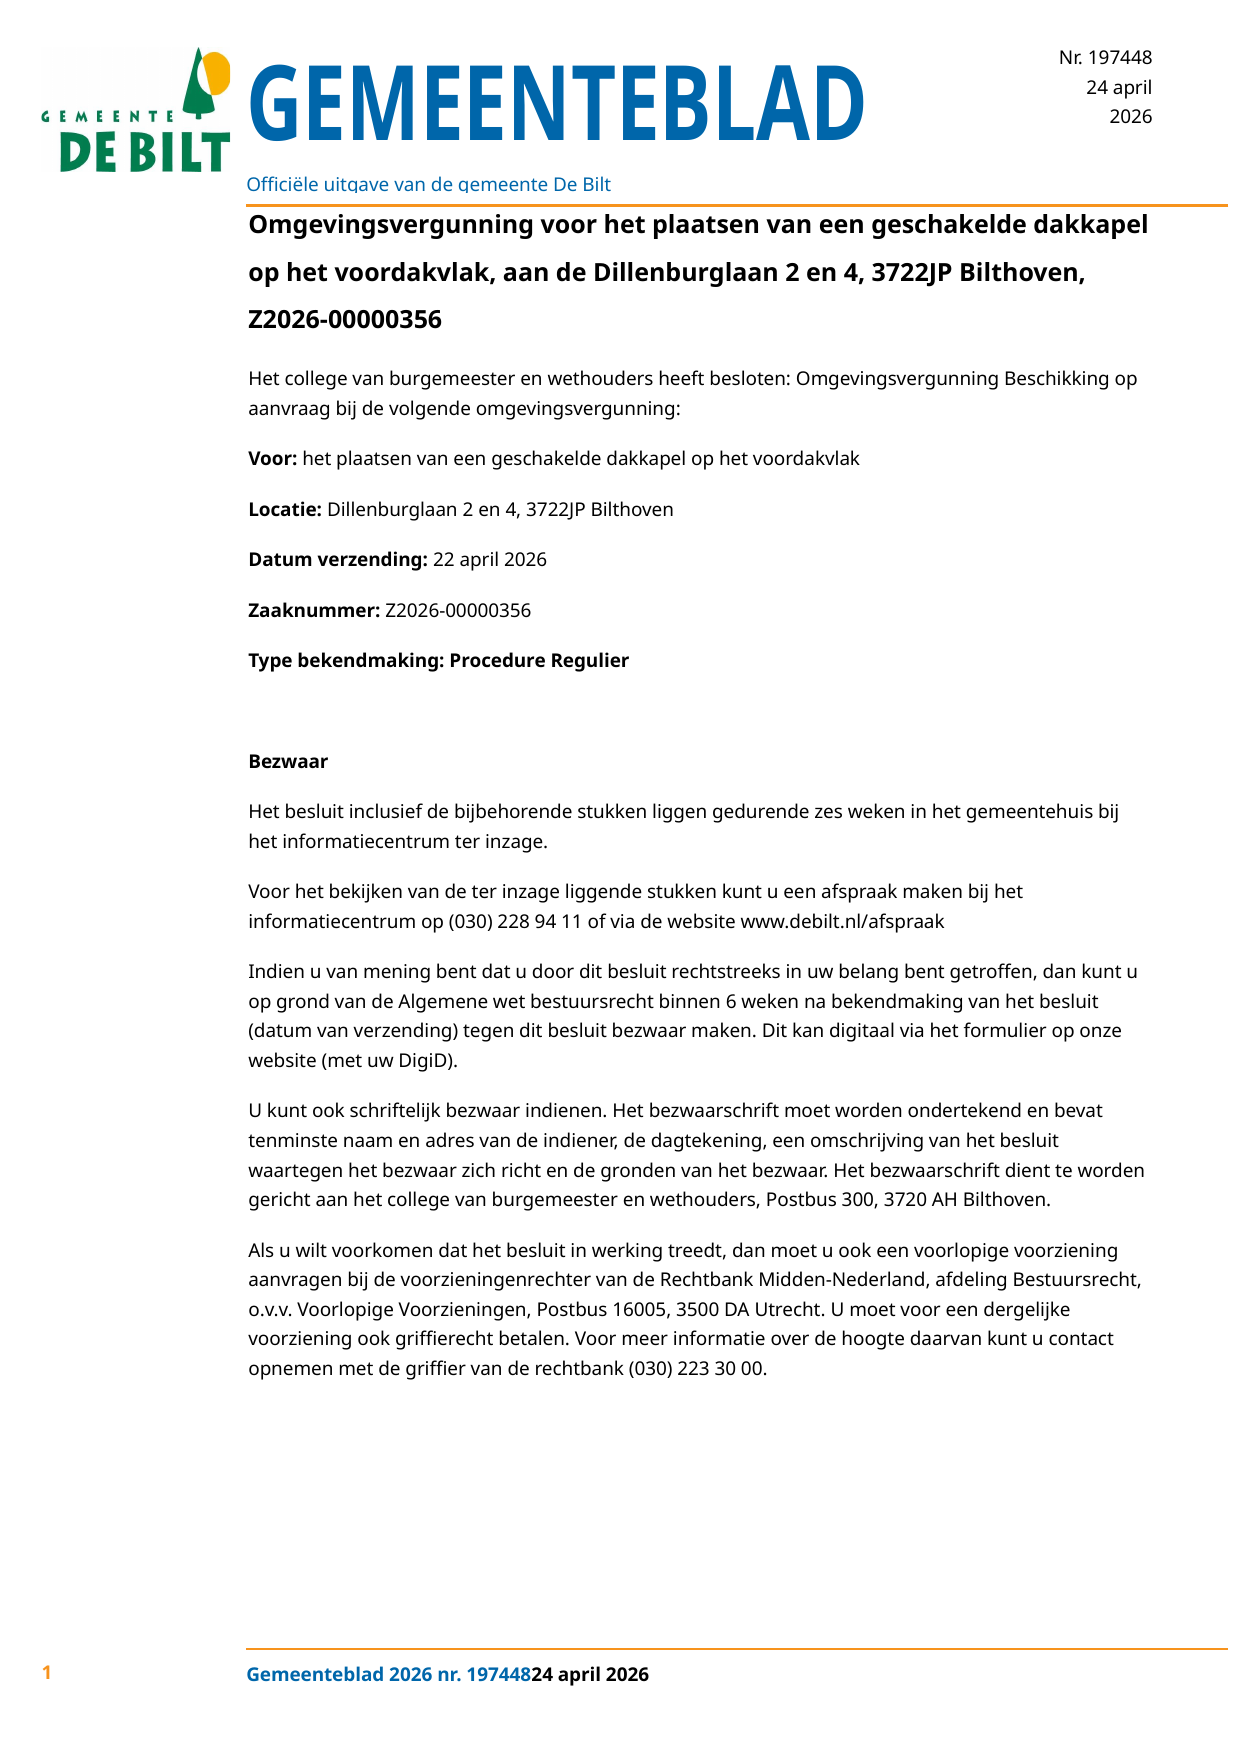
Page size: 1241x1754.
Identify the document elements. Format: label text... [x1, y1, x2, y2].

text Voor het bekijken van de ter inzage liggende stukken kunt u een afspraak maken bij het informatiecentrum op (030) 228 94 11 of via de website www.debilt.nl/afspraak [248, 878, 1152, 934]
text Bezwaar [248, 748, 1152, 774]
text Voor: het plaatsen van een geschakelde dakkapel op het voordakvlak [248, 446, 1152, 471]
text Zaaknummer: Z2026-00000356 [248, 597, 1152, 622]
text Indien u van mening bent dat u door dit besluit rechtstreeks in uw belang bent getroffen, dan kunt u op grond van de Algemene wet bestuursrecht binnen 6 weken na bekendmaking van het besluit (datum van verzending) tegen dit besluit bezwaar maken. Dit kan digitaal via het formulier op onze website (met uw DigiD). [248, 958, 1152, 1073]
text Als u wilt voorkomen dat het besluit in werking treedt, dan moet u ook een voorlopige voorziening aanvragen bij de voorzieningenrechter van de Rechtbank Midden-Nederland, afdeling Bestuursrecht, o.v.v. Voorlopige Voorzieningen, Postbus 16005, 3500 DA Utrecht. U moet voor een dergelijke voorziening ook griffierecht betalen. Voor meer informatie over de hoogte daarvan kunt u contact opnemen met de griffier van de rechtbank (030) 223 30 00. [248, 1237, 1152, 1381]
text Locatie: Dillenburglaan 2 en 4, 3722JP Bilthoven [248, 496, 1152, 522]
text Omgevingsvergunning voor het plaatsen van een geschakelde dakkapel op het voordakvlak, aan de Dillenburglaan 2 en 4, 3722JP Bilthoven, Z2026-00000356 [248, 207, 1152, 336]
text Type bekendmaking: Procedure Regulier [248, 647, 1152, 673]
text Het besluit inclusief de bijbehorende stukken liggen gedurende zes weken in het gemeentehuis bij het informatiecentrum ter inzage. [248, 798, 1152, 854]
picture [41, 47, 231, 172]
text U kunt ook schriftelijk bezwaar indienen. Het bezwaarschrift moet worden ondertekend en bevat tenminste naam en adres van de indiener, de dagtekening, een omschrijving van het besluit waartegen het bezwaar zich richt en de gronden van het bezwaar. Het bezwaarschrift dient te worden gericht aan het college van burgemeester en wethouders, Postbus 300, 3720 AH Bilthoven. [248, 1098, 1152, 1212]
text Datum verzending: 22 april 2026 [248, 546, 1152, 572]
text Het college van burgemeester en wethouders heeft besloten: Omgevingsvergunning Beschikking op aanvraag bij de volgende omgevingsvergunning: [248, 366, 1152, 421]
